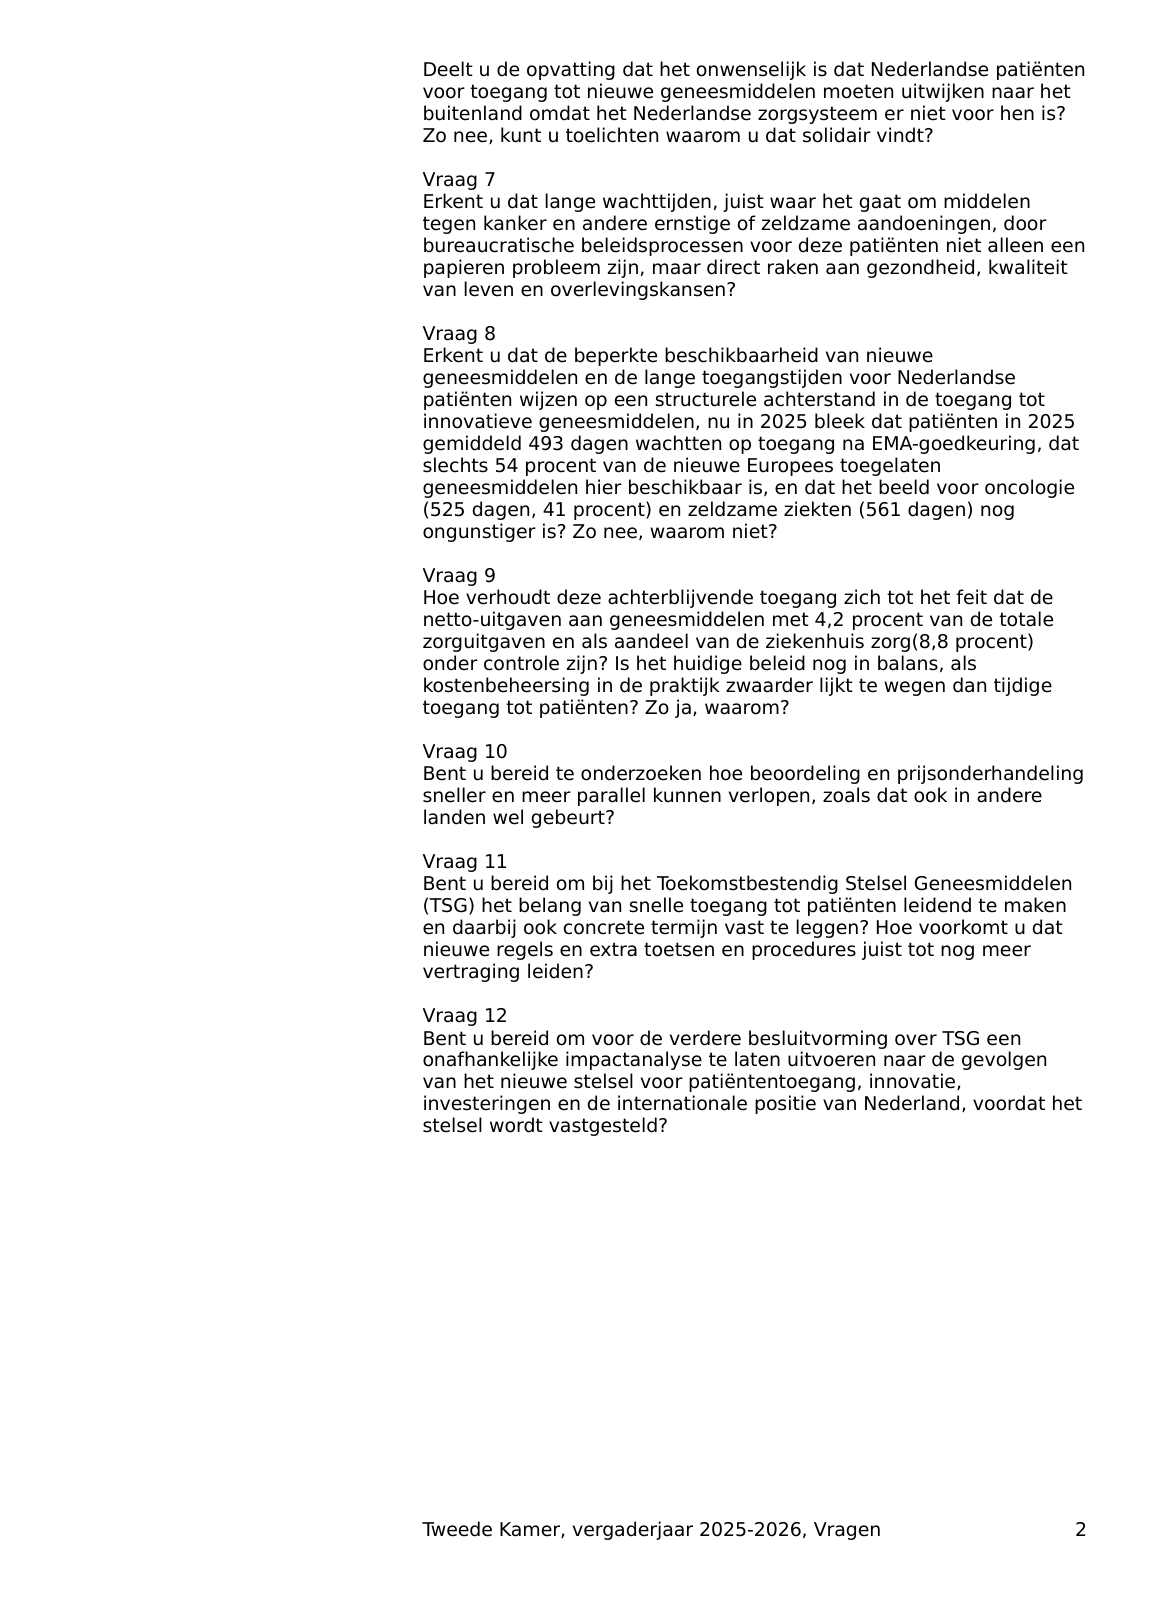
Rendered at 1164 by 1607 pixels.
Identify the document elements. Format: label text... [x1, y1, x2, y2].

text Erkent u dat lange wachttijden, juist waar het gaat om middelen tegen kanker en andere ernstige of zeldzame aandoeningen, door bureaucratische beleidsprocessen voor deze patiënten niet alleen een papieren probleem zijn, maar direct raken aan gezondheid, kwaliteit van leven en overlevingskansen? [422, 191, 1087, 301]
text Deelt u de opvatting dat het onwenselijk is dat Nederlandse patiënten voor toegang tot nieuwe geneesmiddelen moeten uitwijken naar het buitenland omdat het Nederlandse zorgsysteem er niet voor hen is? Zo nee, kunt u toelichten waarom u dat solidair vindt? [422, 59, 1087, 147]
text Vraag 8 [422, 323, 1087, 345]
text Erkent u dat de beperkte beschikbaarheid van nieuwe geneesmiddelen en de lange toegangstijden voor Nederlandse patiënten wijzen op een structurele achterstand in de toegang tot innovatieve geneesmiddelen, nu in 2025 bleek dat patiënten in 2025 gemiddeld 493 dagen wachtten op toegang na EMA-goedkeuring, dat slechts 54 procent van de nieuwe Europees toegelaten geneesmiddelen hier beschikbaar is, en dat het beeld voor oncologie (525 dagen, 41 procent) en zeldzame ziekten (561 dagen) nog ongunstiger is? Zo nee, waarom niet? [422, 345, 1087, 543]
text Vraag 10 [422, 741, 1087, 763]
text Vraag 7 [422, 169, 1087, 191]
text Bent u bereid om voor de verdere besluitvorming over TSG een onafhankelijke impactanalyse te laten uitvoeren naar de gevolgen van het nieuwe stelsel voor patiëntentoegang, innovatie, investeringen en de internationale positie van Nederland, voordat het stelsel wordt vastgesteld? [422, 1027, 1087, 1137]
text Hoe verhoudt deze achterblijvende toegang zich tot het feit dat de netto-uitgaven aan geneesmiddelen met 4,2 procent van de totale zorguitgaven en als aandeel van de ziekenhuis zorg(8,8 procent) onder controle zijn? Is het huidige beleid nog in balans, als kostenbeheersing in de praktijk zwaarder lijkt te wegen dan tijdige toegang tot patiënten? Zo ja, waarom? [422, 587, 1087, 719]
text Vraag 9 [422, 565, 1087, 587]
text Vraag 12 [422, 1005, 1087, 1027]
text Bent u bereid om bij het Toekomstbestendig Stelsel Geneesmiddelen (TSG) het belang van snelle toegang tot patiënten leidend te maken en daarbij ook concrete termijn vast te leggen? Hoe voorkomt u dat nieuwe regels en extra toetsen en procedures juist tot nog meer vertraging leiden? [422, 873, 1087, 983]
text Vraag 11 [422, 851, 1087, 873]
text Bent u bereid te onderzoeken hoe beoordeling en prijsonderhandeling sneller en meer parallel kunnen verlopen, zoals dat ook in andere landen wel gebeurt? [422, 763, 1087, 829]
